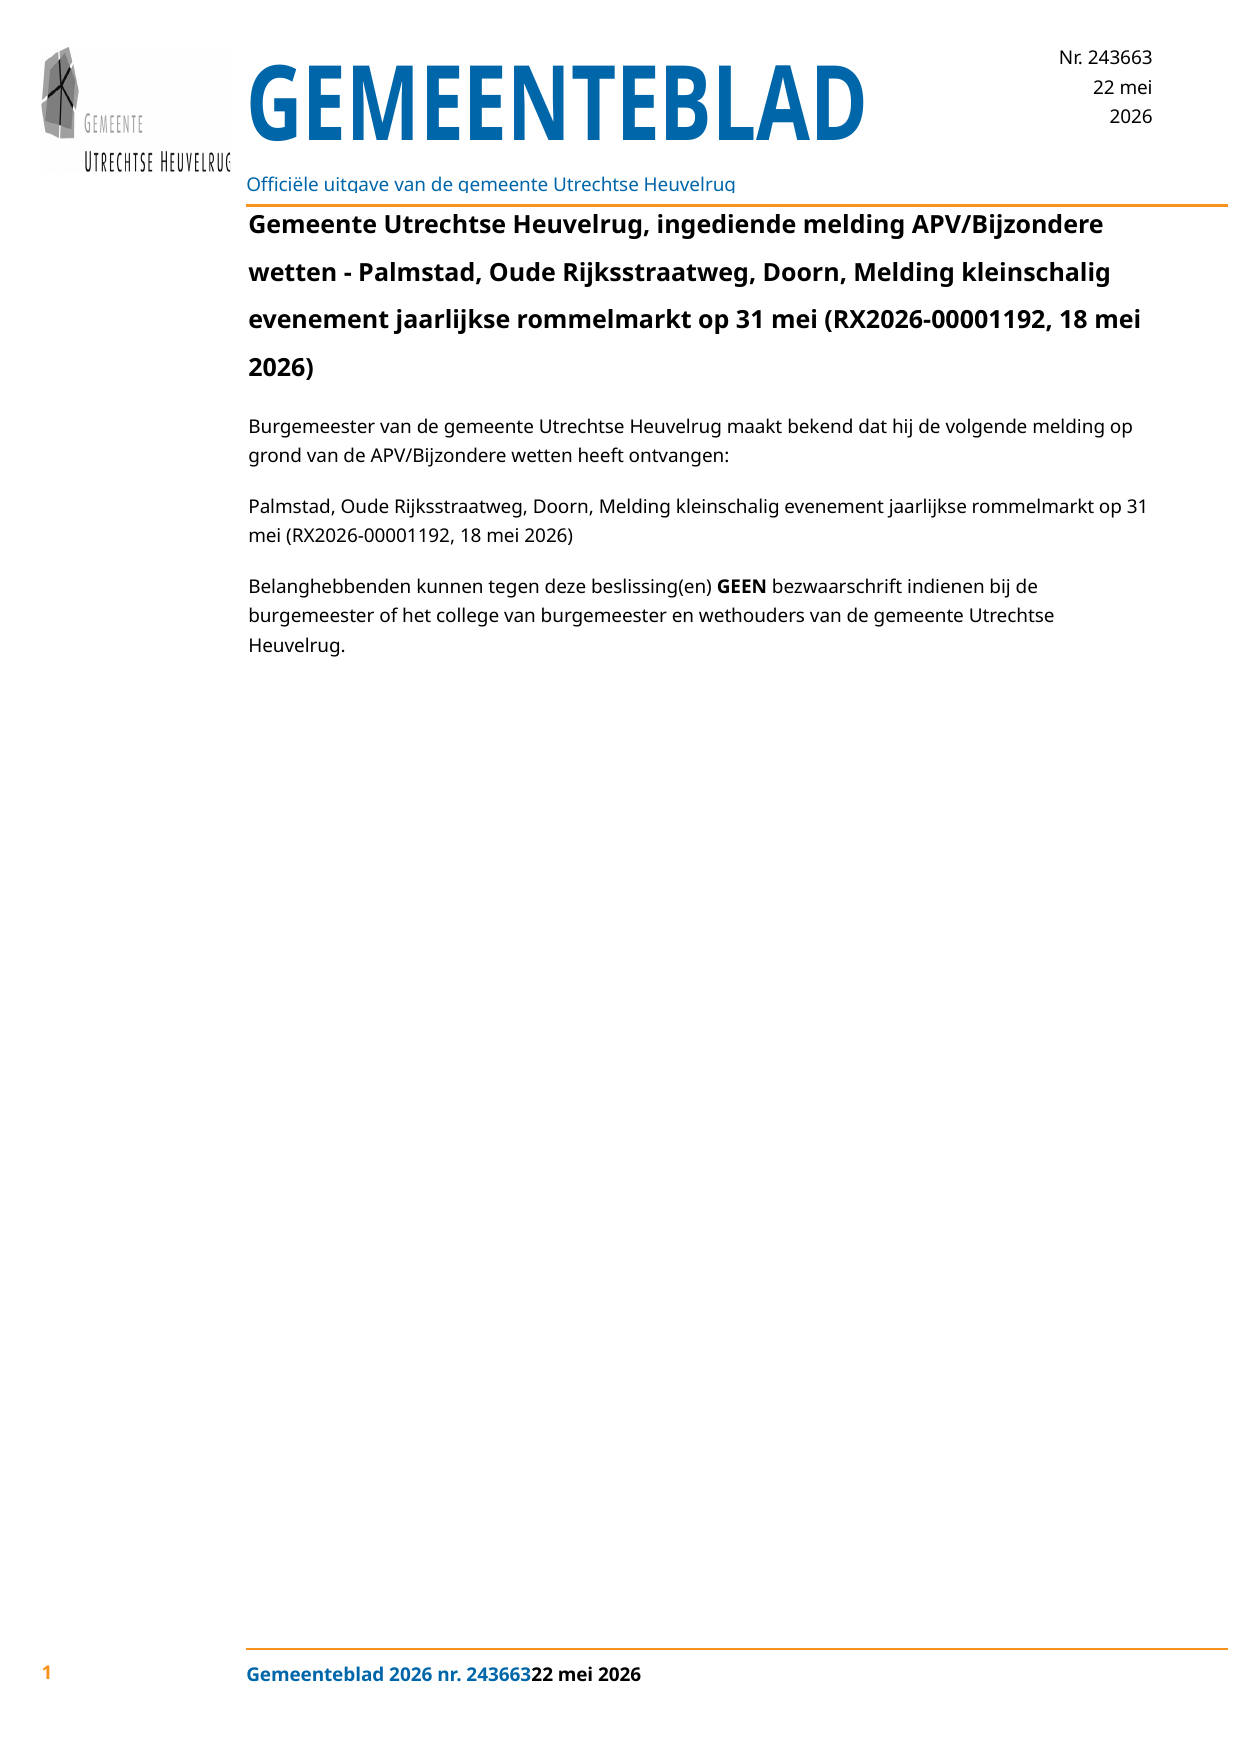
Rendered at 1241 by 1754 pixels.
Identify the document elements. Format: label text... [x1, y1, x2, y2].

text Belanghebbenden kunnen tegen deze beslissing(en) GEEN bezwaarschrift indienen bij de burgemeester of het college van burgemeester en wethouders van de gemeente Utrechtse Heuvelrug. [248, 573, 1152, 658]
text Gemeente Utrechtse Heuvelrug, ingediende melding APV/Bijzondere wetten - Palmstad, Oude Rijksstraatweg, Doorn, Melding kleinschalig evenement jaarlijkse rommelmarkt op 31 mei (RX2026-00001192, 18 mei 2026) [248, 207, 1152, 384]
text Burgemeester van de gemeente Utrechtse Heuvelrug maakt bekend dat hij de volgende melding op grond van de APV/Bijzondere wetten heeft ontvangen: [248, 413, 1152, 468]
text Palmstad, Oude Rijksstraatweg, Doorn, Melding kleinschalig evenement jaarlijkse rommelmarkt op 31 mei (RX2026-00001192, 18 mei 2026) [248, 493, 1152, 548]
picture [41, 47, 231, 172]
